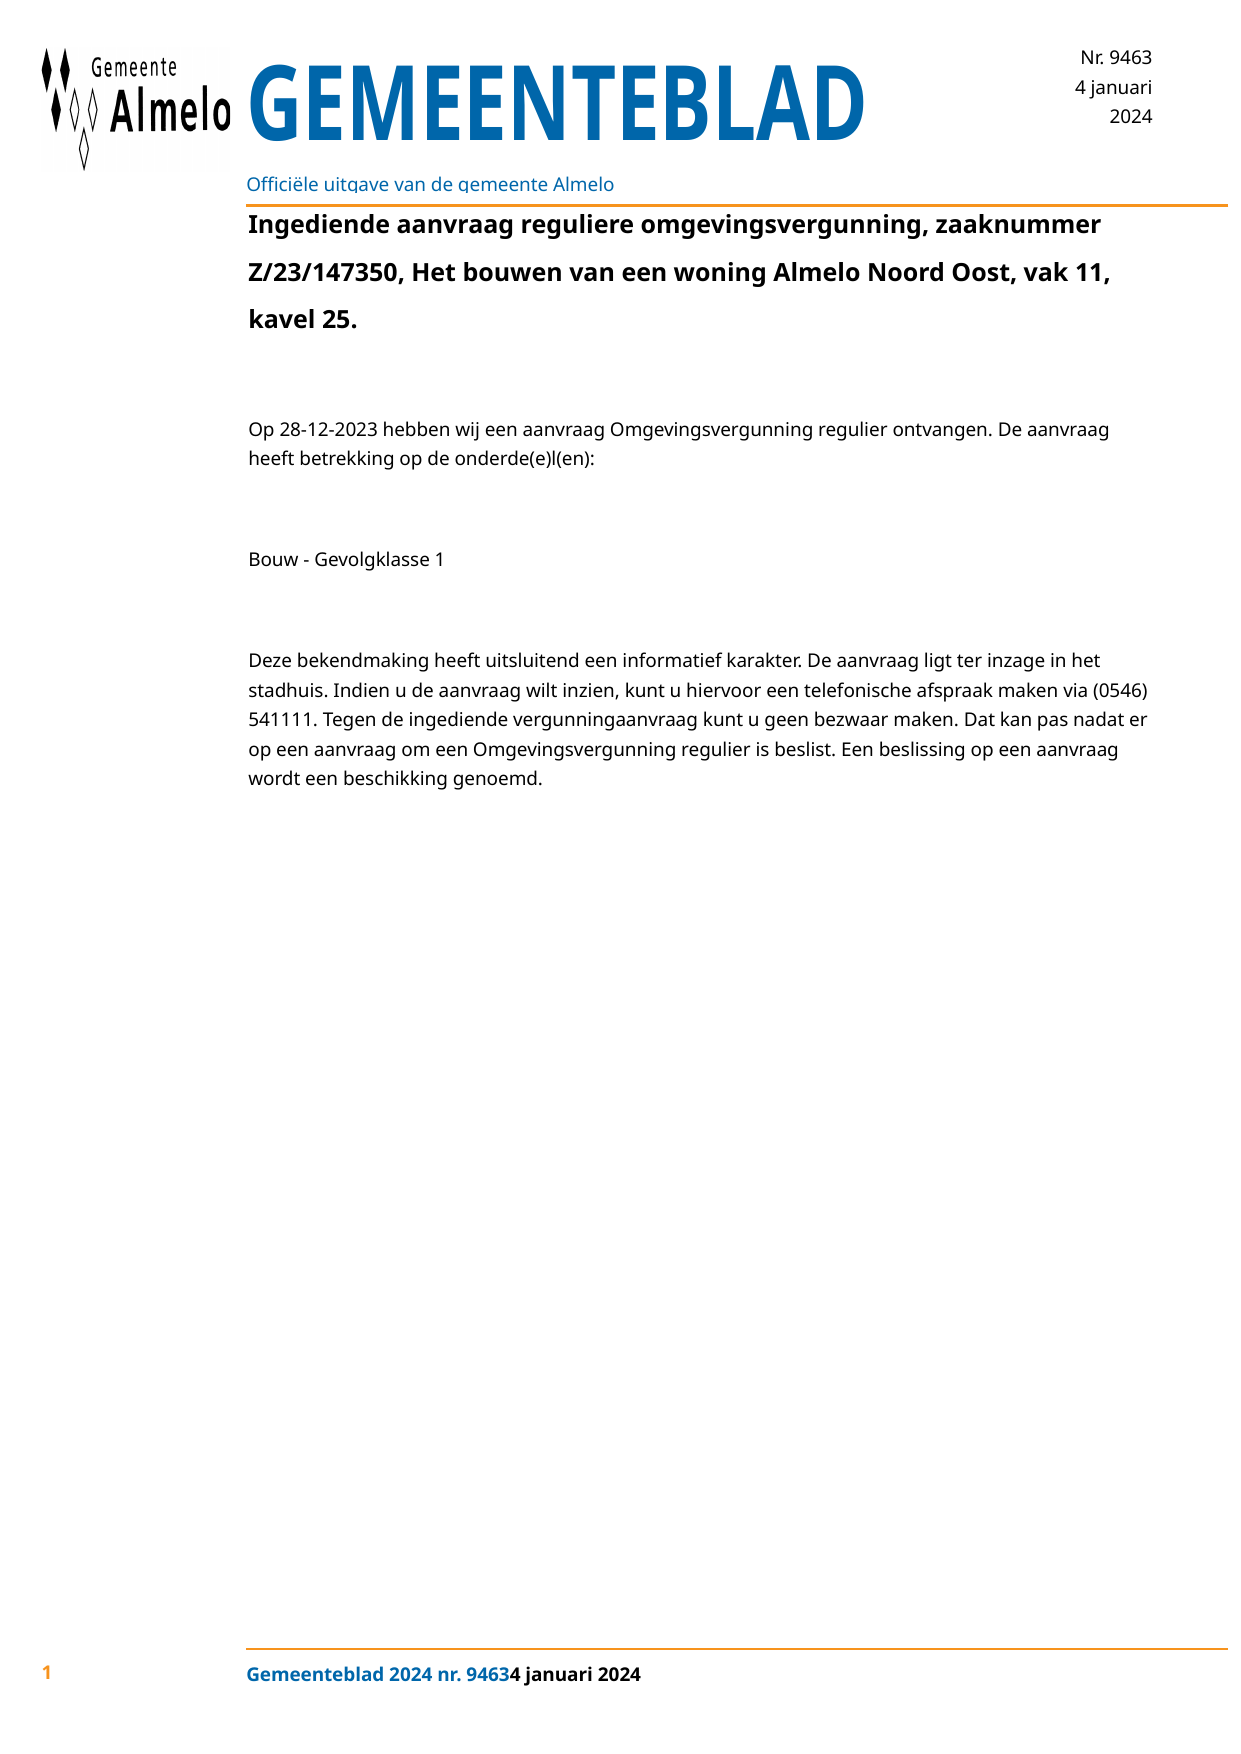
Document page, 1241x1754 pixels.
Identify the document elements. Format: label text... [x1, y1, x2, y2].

text Op 28-12-2023 hebben wij een aanvraag Omgevingsvergunning regulier ontvangen. De aanvraag heeft betrekking op de onderde(e)l(en): [248, 416, 1152, 471]
text Ingediende aanvraag reguliere omgevingsvergunning, zaaknummer Z/23/147350, Het bouwen van een woning Almelo Noord Oost, vak 11, kavel 25. [248, 207, 1152, 336]
text Bouw - Gevolgklasse 1 [248, 546, 1152, 572]
picture [41, 47, 231, 172]
text Deze bekendmaking heeft uitsluitend een informatief karakter. De aanvraag ligt ter inzage in het stadhuis. Indien u de aanvraag wilt inzien, kunt u hiervoor een telefonische afspraak maken via (0546) 541111. Tegen de ingediende vergunningaanvraag kunt u geen bezwaar maken. Dat kan pas nadat er op een aanvraag om een Omgevingsvergunning regulier is beslist. Een beslissing op een aanvraag wordt een beschikking genoemd. [248, 647, 1152, 791]
